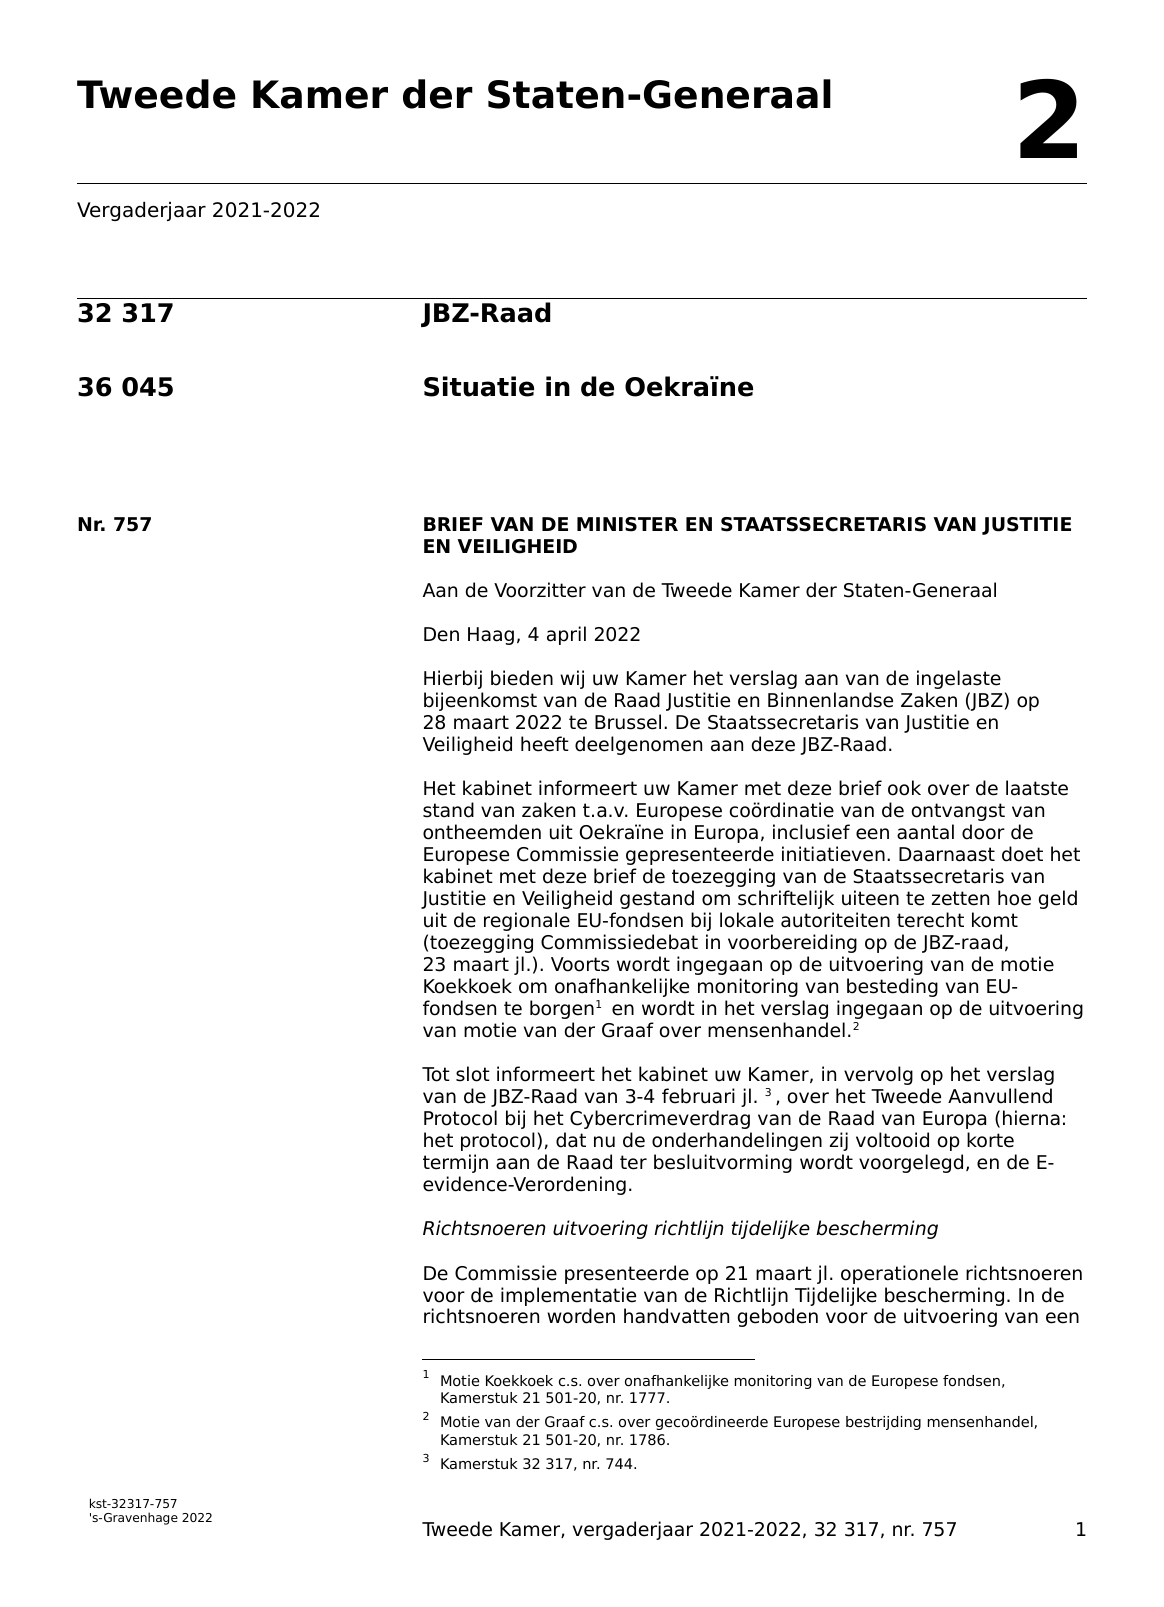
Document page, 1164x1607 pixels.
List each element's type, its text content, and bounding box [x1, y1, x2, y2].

text Motie van der Graaf c.s. over gecoördineerde Europese bestrijding mensenhandel, Kamerstuk 21 501-20, nr. 1786. [422, 1410, 1087, 1449]
text De Commissie presenteerde op 21 maart jl. operationele richtsnoeren voor de implementatie van de Richtlijn Tijdelijke bescherming. In de richtsnoeren worden handvatten geboden voor de uitvoering van een [422, 1262, 1087, 1328]
table_header Tweede Kamer der Staten-Generaal [77, 59, 886, 183]
text Den Haag, 4 april 2022 [422, 624, 1087, 646]
text 's-Gravenhage 2022 [88, 1511, 323, 1525]
text kst-32317-757 [88, 1497, 323, 1511]
text Het kabinet informeert uw Kamer met deze brief ook over de laatste stand van zaken t.a.v. Europese coördinatie van de ontvangst van ontheemden uit Oekraïne in Europa, inclusief een aantal door de Europese Commissie gepresenteerde initiatieven. Daarnaast doet het kabinet met deze brief de toezegging van de Staatssecretaris van Justitie en Veiligheid gestand om schriftelijk uiteen te zetten hoe geld uit de regionale EU-fondsen bij lokale autoriteiten terecht komt (toezegging Commissiedebat in voorbereiding op de JBZ-raad, 23 maart jl.). Voorts wordt ingegaan op de uitvoering van de motie Koekkoek om onafhankelijke monitoring van besteding van EU-fondsen te borgen en wordt in het verslag ingegaan op de uitvoering van motie van der Graaf over mensenhandel. [422, 778, 1087, 1042]
text Motie Koekkoek c.s. over onafhankelijke monitoring van de Europese fondsen, Kamerstuk 21 501-20, nr. 1777. [422, 1368, 1087, 1407]
text Hierbij bieden wij uw Kamer het verslag aan van de ingelaste bijeenkomst van de Raad Justitie en Binnenlandse Zaken (JBZ) op 28 maart 2022 te Brussel. De Staatssecretaris van Justitie en Veiligheid heeft deelgenomen aan deze JBZ-Raad. [422, 668, 1087, 756]
table_header 2 [886, 59, 1087, 183]
subtitle 36 045 Situatie in de Oekraïne [77, 373, 1087, 403]
table_cell Vergaderjaar 2021-2022 [77, 184, 1087, 298]
text Tot slot informeert het kabinet uw Kamer, in vervolg op het verslag van de JBZ-Raad van 3-4 februari jl. , over het Tweede Aanvullend Protocol bij het Cybercrimeverdrag van de Raad van Europa (hierna: het protocol), dat nu de onderhandelingen zij voltooid op korte termijn aan de Raad ter besluitvorming wordt voorgelegd, en de E-evidence-Verordening. [422, 1064, 1087, 1196]
subtitle Richtsnoeren uitvoering richtlijn tijdelijke bescherming [422, 1218, 1087, 1240]
subtitle 32 317 JBZ-Raad [77, 299, 1087, 329]
subtitle Nr. 757 BRIEF VAN DE MINISTER EN STAATSSECRETARIS VAN JUSTITIE EN VEILIGHEID [77, 514, 1087, 558]
text Kamerstuk 32 317, nr. 744. [422, 1452, 1087, 1474]
text Aan de Voorzitter van de Tweede Kamer der Staten-Generaal [422, 580, 1087, 602]
